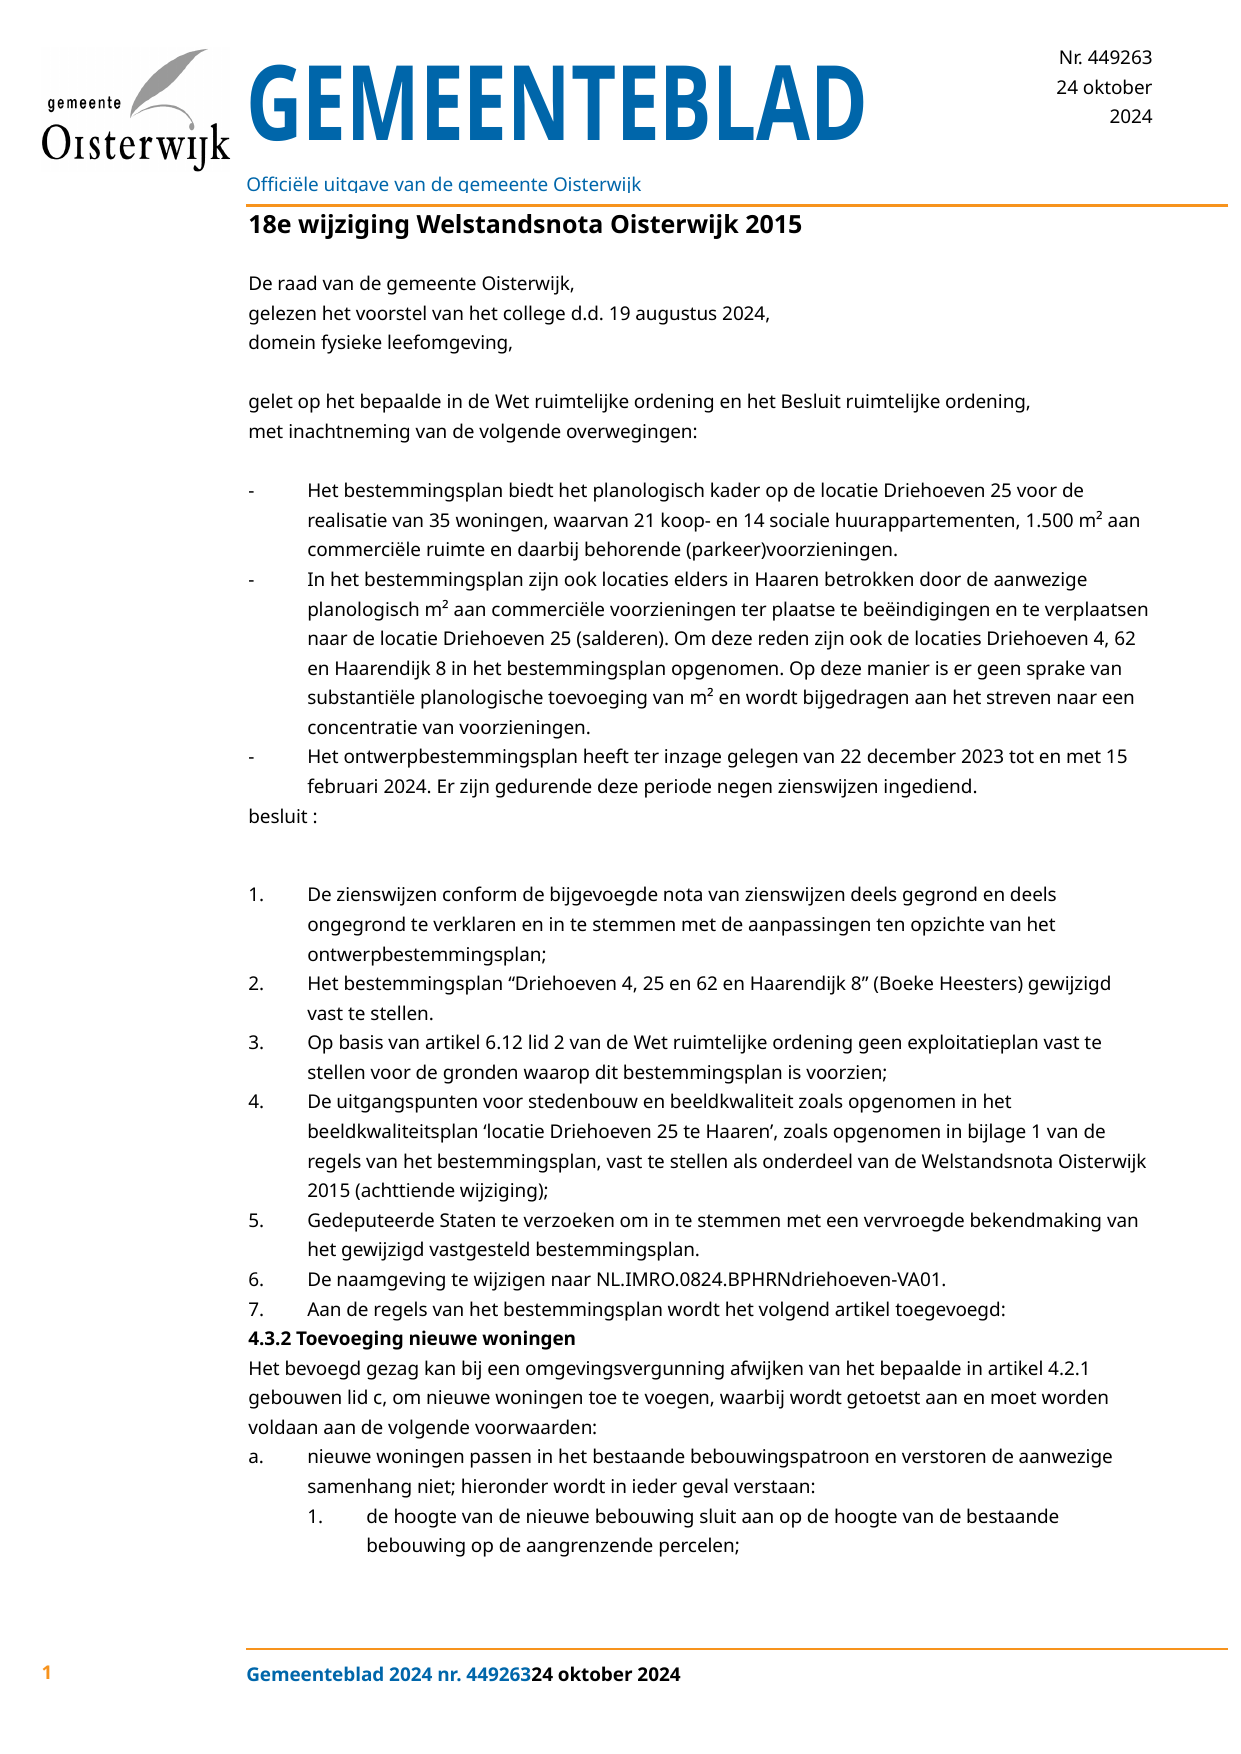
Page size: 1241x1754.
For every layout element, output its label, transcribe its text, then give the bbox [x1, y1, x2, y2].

text domein fysieke leefomgeving, [248, 329, 1152, 355]
list Het bestemmingsplan biedt het planologisch kader op de locatie Driehoeven 25 voor de realisatie van 35 woningen, waarvan 21 koop- en 14 sociale huurappartementen, 1.500 m² aan commerciële ruimte en daarbij behorende (parkeer)voorzieningen. [248, 477, 1152, 562]
text gelezen het voorstel van het college d.d. 19 augustus 2024, [248, 300, 1152, 326]
text De raad van de gemeente Oisterwijk, [248, 270, 1152, 296]
text besluit : [248, 803, 1152, 828]
list Op basis van artikel 6.12 lid 2 van de Wet ruimtelijke ordening geen exploitatieplan vast te stellen voor de gronden waarop dit bestemmingsplan is voorzien; [248, 1029, 1152, 1085]
text 18e wijziging Welstandsnota Oisterwijk 2015 [248, 207, 1152, 241]
text gelet op het bepaalde in de Wet ruimtelijke ordening en het Besluit ruimtelijke ordening, [248, 389, 1152, 414]
text Het bevoegd gezag kan bij een omgevingsvergunning afwijken van het bepaalde in artikel 4.2.1 gebouwen lid c, om nieuwe woningen toe te voegen, waarbij wordt getoetst aan en moet worden voldaan aan de volgende voorwaarden: [248, 1355, 1152, 1440]
text 4.3.2 Toevoeging nieuwe woningen [248, 1325, 1152, 1351]
list de hoogte van de nieuwe bebouwing sluit aan op de hoogte van de bestaande bebouwing op de aangrenzende percelen; [307, 1503, 1152, 1558]
list In het bestemmingsplan zijn ook locaties elders in Haaren betrokken door de aanwezige planologisch m² aan commerciële voorzieningen ter plaatse te beëindigingen en te verplaatsen naar de locatie Driehoeven 25 (salderen). Om deze reden zijn ook de locaties Driehoeven 4, 62 en Haarendijk 8 in het bestemmingsplan opgenomen. Op deze manier is er geen sprake van substantiële planologische toevoeging van m² en wordt bijgedragen aan het streven naar een concentratie van voorzieningen. [248, 566, 1152, 740]
list De uitgangspunten voor stedenbouw en beeldkwaliteit zoals opgenomen in het beeldkwaliteitsplan ‘locatie Driehoeven 25 te Haaren’, zoals opgenomen in bijlage 1 van de regels van het bestemmingsplan, vast te stellen als onderdeel van de Welstandsnota Oisterwijk 2015 (achttiende wijziging); [248, 1089, 1152, 1203]
list Aan de regels van het bestemmingsplan wordt het volgend artikel toegevoegd: [248, 1296, 1152, 1322]
list Het bestemmingsplan “Driehoeven 4, 25 en 62 en Haarendijk 8” (Boeke Heesters) gewijzigd vast te stellen. [248, 970, 1152, 1026]
list nieuwe woningen passen in het bestaande bebouwingspatroon en verstoren de aanwezige samenhang niet; hieronder wordt in ieder geval verstaan: [248, 1444, 1152, 1499]
list Het ontwerpbestemmingsplan heeft ter inzage gelegen van 22 december 2023 tot en met 15 februari 2024. Er zijn gedurende deze periode negen zienswijzen ingediend. [248, 744, 1152, 799]
list Gedeputeerde Staten te verzoeken om in te stemmen met een vervroegde bekendmaking van het gewijzigd vastgesteld bestemmingsplan. [248, 1207, 1152, 1262]
text met inachtneming van de volgende overwegingen: [248, 418, 1152, 444]
list De zienswijzen conform de bijgevoegde nota van zienswijzen deels gegrond en deels ongegrond te verklaren en in te stemmen met de aanpassingen ten opzichte van het ontwerpbestemmingsplan; [248, 882, 1152, 967]
picture [41, 47, 231, 172]
list De naamgeving te wijzigen naar NL.IMRO.0824.BPHRNdriehoeven-VA01. [248, 1266, 1152, 1292]
